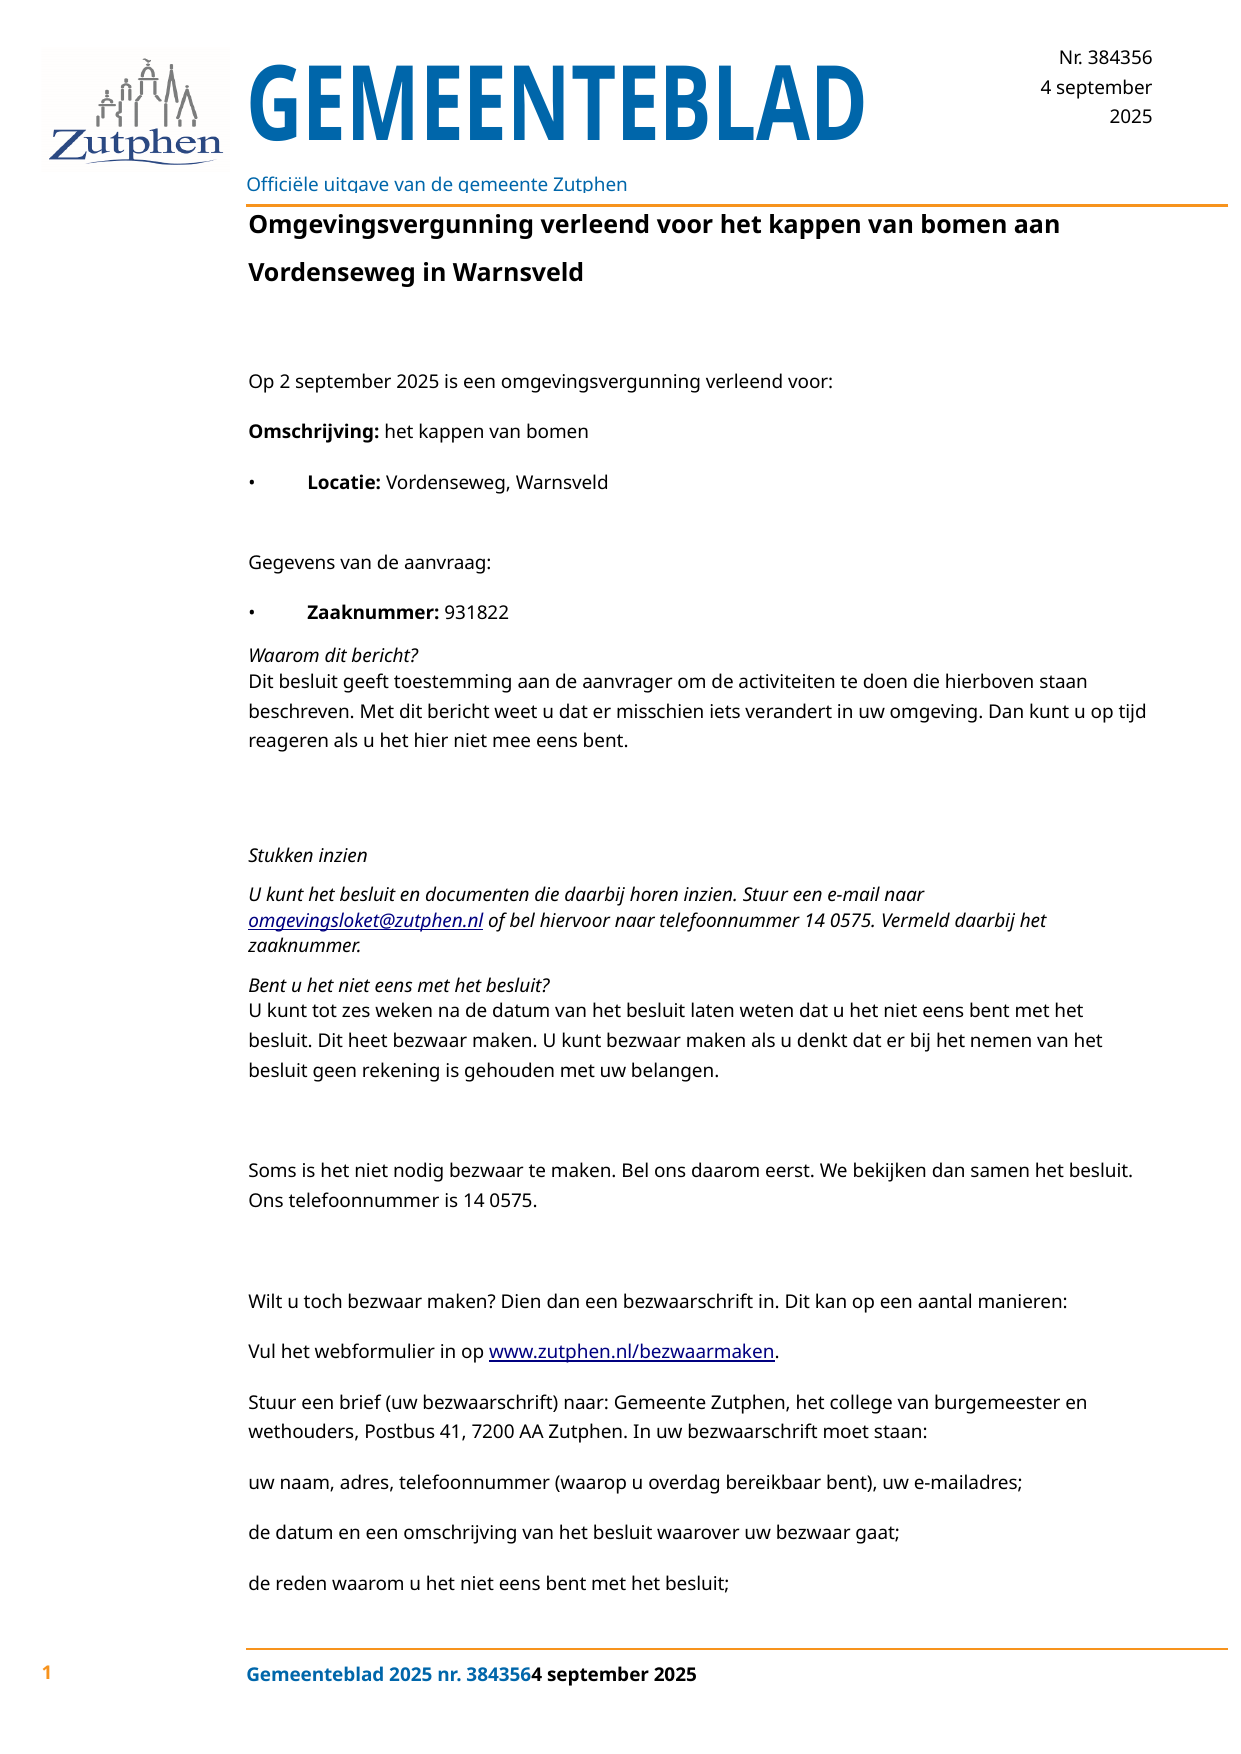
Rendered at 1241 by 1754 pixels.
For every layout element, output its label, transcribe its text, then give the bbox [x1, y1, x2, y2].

text U kunt tot zes weken na de datum van het besluit laten weten dat u het niet eens bent met het besluit. Dit heet bezwaar maken. U kunt bezwaar maken als u denkt dat er bij het nemen van het besluit geen rekening is gehouden met uw belangen. [248, 998, 1152, 1083]
text Stukken inzien [248, 842, 1152, 868]
text Soms is het niet nodig bezwaar te maken. Bel ons daarom eerst. We bekijken dan samen het besluit. Ons telefoonnummer is 14 0575. [248, 1158, 1152, 1213]
list Locatie: Vordenseweg, Warnsveld [248, 469, 1152, 495]
text Bent u het niet eens met het besluit? [248, 972, 1152, 998]
text de datum en een omschrijving van het besluit waarover uw bezwaar gaat; [248, 1519, 1152, 1545]
text de reden waarom u het niet eens bent met het besluit; [248, 1570, 1152, 1596]
text Gegevens van de aanvraag: [248, 549, 1152, 575]
text Op 2 september 2025 is een omgevingsvergunning verleend voor: [248, 368, 1152, 394]
text Waarom dit bericht? [248, 643, 1152, 668]
text Dit besluit geeft toestemming aan de aanvrager om de activiteiten te doen die hierboven staan beschreven. Met dit bericht weet u dat er misschien iets verandert in uw omgeving. Dan kunt u op tijd reageren als u het hier niet mee eens bent. [248, 668, 1152, 753]
text Vul het webformulier in op www.zutphen.nl/bezwaarmaken. [248, 1338, 1152, 1364]
text Stuur een brief (uw bezwaarschrift) naar: Gemeente Zutphen, het college van burgemeester en wethouders, Postbus 41, 7200 AA Zutphen. In uw bezwaarschrift moet staan: [248, 1389, 1152, 1444]
text Omschrijving: het kappen van bomen [248, 419, 1152, 444]
text uw naam, adres, telefoonnummer (waarop u overdag bereikbaar bent), uw e-mailadres; [248, 1469, 1152, 1495]
text Omgevingsvergunning verleend voor het kappen van bomen aan Vordenseweg in Warnsveld [248, 207, 1152, 288]
list Zaaknummer: 931822 [248, 599, 1152, 625]
picture [41, 47, 231, 172]
text Wilt u toch bezwaar maken? Dien dan een bezwaarschrift in. Dit kan op een aantal manieren: [248, 1288, 1152, 1314]
text U kunt het besluit en documenten die daarbij horen inzien. Stuur een e-mail naar omgevingsloket@zutphen.nl of bel hiervoor naar telefoonnummer 14 0575. Vermeld daarbij het zaaknummer. [248, 881, 1152, 958]
